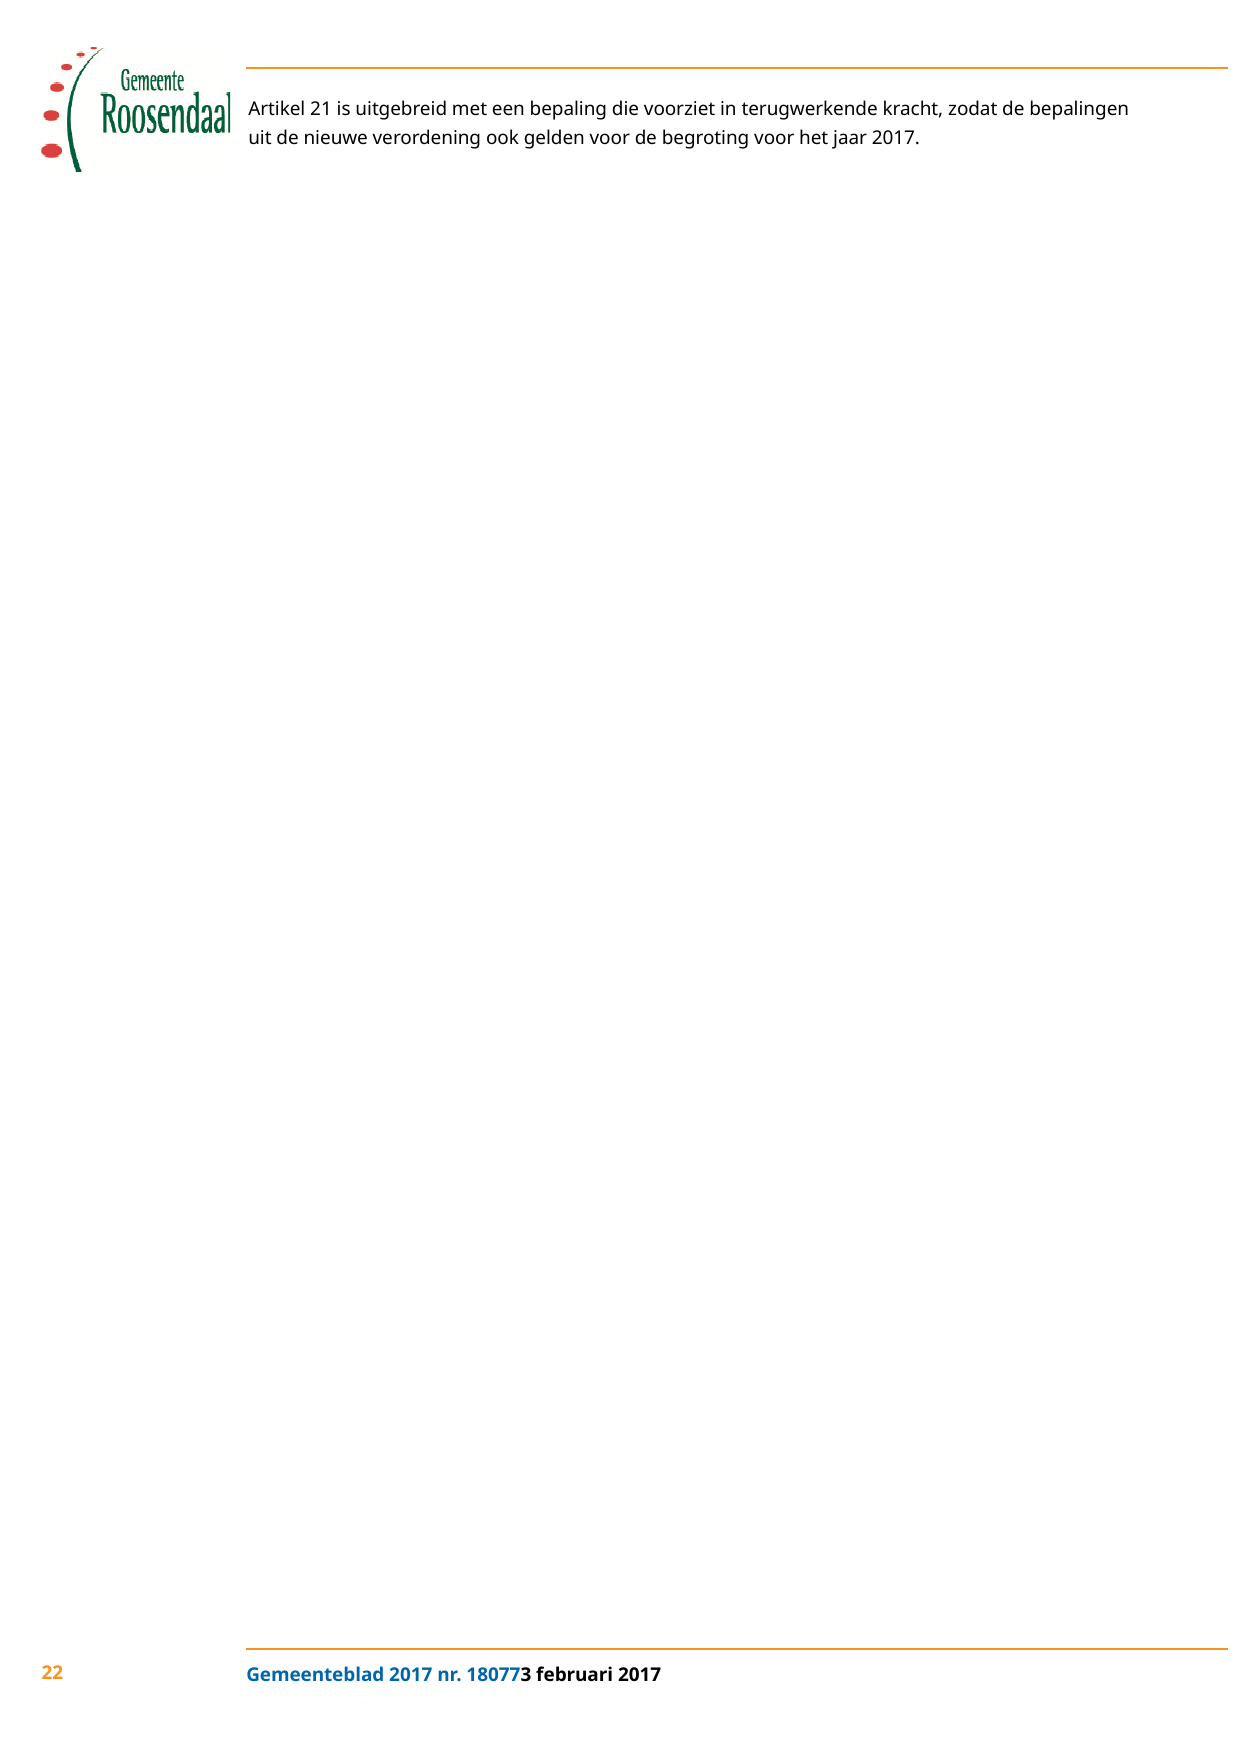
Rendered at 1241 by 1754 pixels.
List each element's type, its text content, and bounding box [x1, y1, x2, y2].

picture [41, 47, 231, 172]
text Artikel 21 is uitgebreid met een bepaling die voorziet in terugwerkende kracht, zodat de bepalingen uit de nieuwe verordening ook gelden voor de begroting voor het jaar 2017. [248, 95, 1152, 150]
